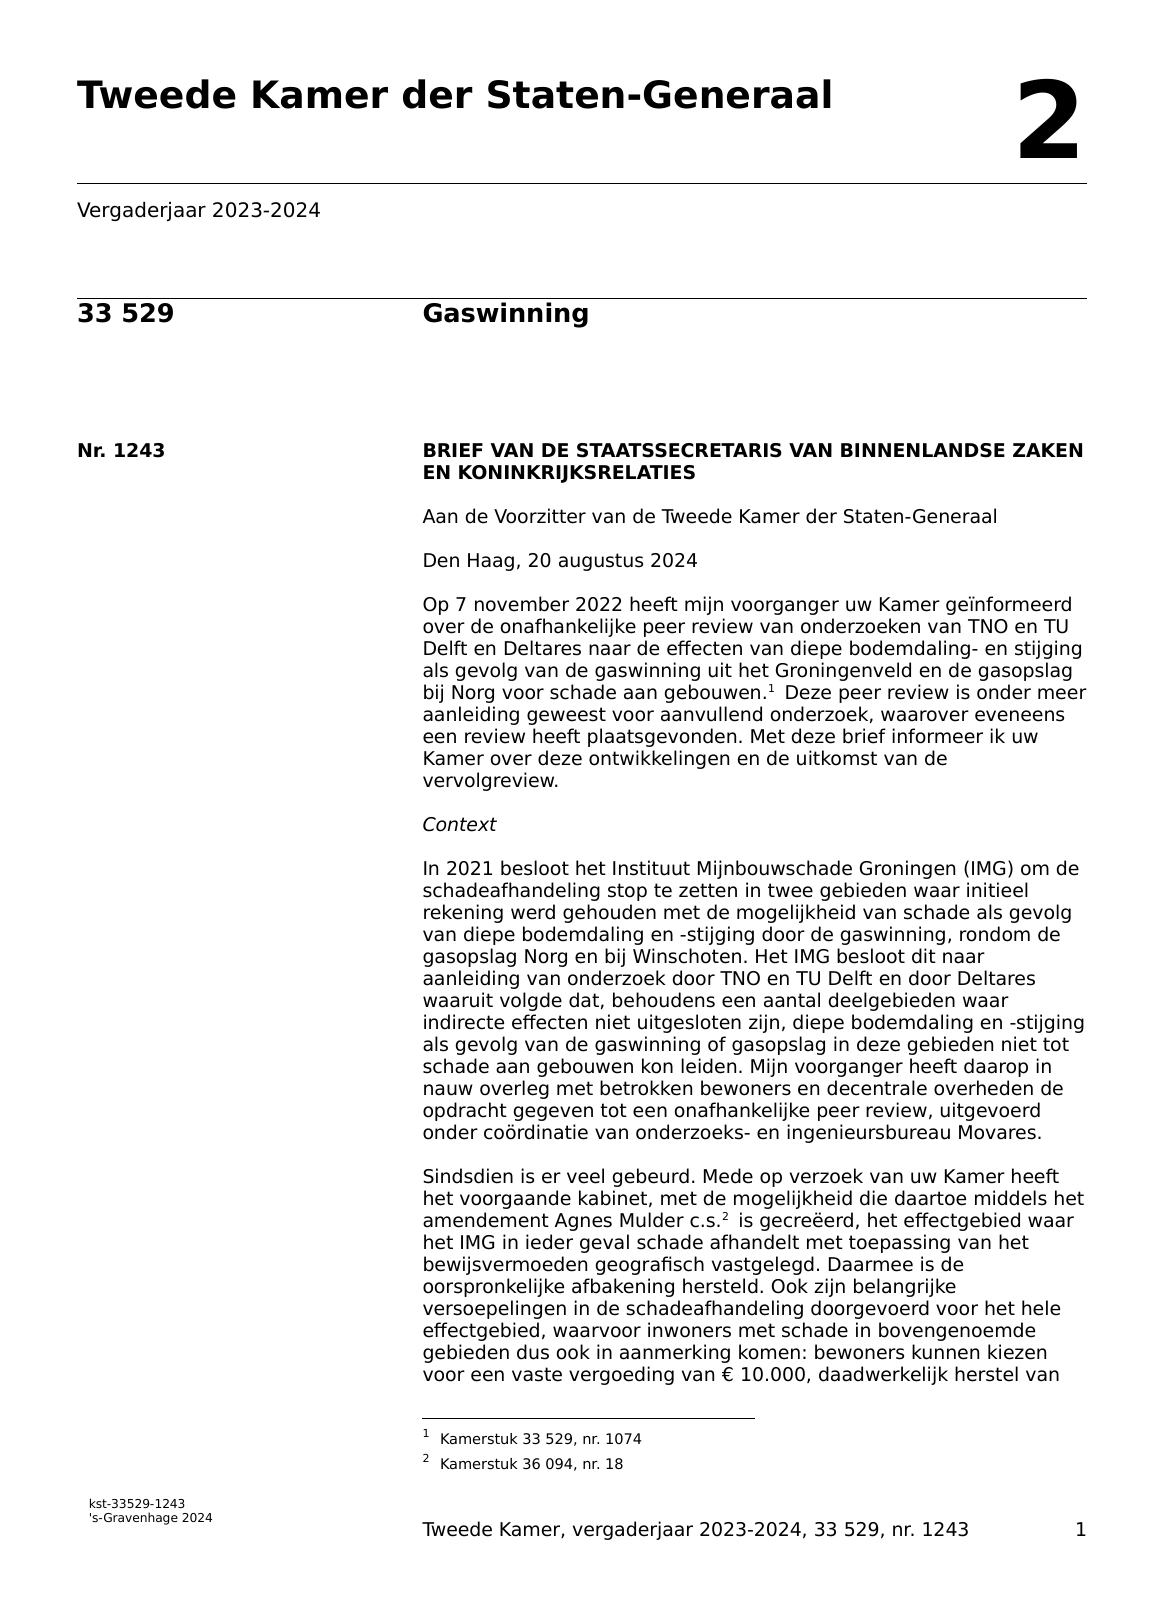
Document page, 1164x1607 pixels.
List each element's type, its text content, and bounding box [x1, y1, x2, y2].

text Aan de Voorzitter van de Tweede Kamer der Staten-Generaal [422, 506, 1087, 528]
text kst-33529-1243 [88, 1497, 323, 1511]
text 's-Gravenhage 2024 [88, 1511, 323, 1525]
table_cell Vergaderjaar 2023-2024 [77, 184, 1087, 298]
text Kamerstuk 33 529, nr. 1074 [422, 1427, 1087, 1449]
text Sindsdien is er veel gebeurd. Mede op verzoek van uw Kamer heeft het voorgaande kabinet, met de mogelijkheid die daartoe middels het amendement Agnes Mulder c.s. is gecreëerd, het effectgebied waar het IMG in ieder geval schade afhandelt met toepassing van het bewijsvermoeden geografisch vastgelegd. Daarmee is de oorspronkelijke afbakening hersteld. Ook zijn belangrijke versoepelingen in de schadeafhandeling doorgevoerd voor het hele effectgebied, waarvoor inwoners met schade in bovengenoemde gebieden dus ook in aanmerking komen: bewoners kunnen kiezen voor een vaste vergoeding van € 10.000, daadwerkelijk herstel van [422, 1166, 1087, 1386]
text In 2021 besloot het Instituut Mijnbouwschade Groningen (IMG) om de schadeafhandeling stop te zetten in twee gebieden waar initieel rekening werd gehouden met de mogelijkheid van schade als gevolg van diepe bodemdaling en -stijging door de gaswinning, rondom de gasopslag Norg en bij Winschoten. Het IMG besloot dit naar aanleiding van onderzoek door TNO en TU Delft en door Deltares waaruit volgde dat, behoudens een aantal deelgebieden waar indirecte effecten niet uitgesloten zijn, diepe bodemdaling en -stijging als gevolg van de gaswinning of gasopslag in deze gebieden niet tot schade aan gebouwen kon leiden. Mijn voorganger heeft daarop in nauw overleg met betrokken bewoners en decentrale overheden de opdracht gegeven tot een onafhankelijke peer review, uitgevoerd onder coördinatie van onderzoeks- en ingenieursbureau Movares. [422, 858, 1087, 1144]
table_header Tweede Kamer der Staten-Generaal [77, 59, 886, 183]
table_header 2 [886, 59, 1087, 183]
text Kamerstuk 36 094, nr. 18 [422, 1452, 1087, 1474]
text Den Haag, 20 augustus 2024 [422, 550, 1087, 572]
text Op 7 november 2022 heeft mijn voorganger uw Kamer geïnformeerd over de onafhankelijke peer review van onderzoeken van TNO en TU Delft en Deltares naar de effecten van diepe bodemdaling- en stijging als gevolg van de gaswinning uit het Groningenveld en de gasopslag bij Norg voor schade aan gebouwen. Deze peer review is onder meer aanleiding geweest voor aanvullend onderzoek, waarover eveneens een review heeft plaatsgevonden. Met deze brief informeer ik uw Kamer over deze ontwikkelingen en de uitkomst van de vervolgreview. [422, 594, 1087, 792]
subtitle 33 529 Gaswinning [77, 299, 1087, 329]
subtitle Nr. 1243 BRIEF VAN DE STAATSSECRETARIS VAN BINNENLANDSE ZAKEN EN KONINKRIJKSRELATIES [77, 440, 1087, 484]
subtitle Context [422, 814, 1087, 836]
